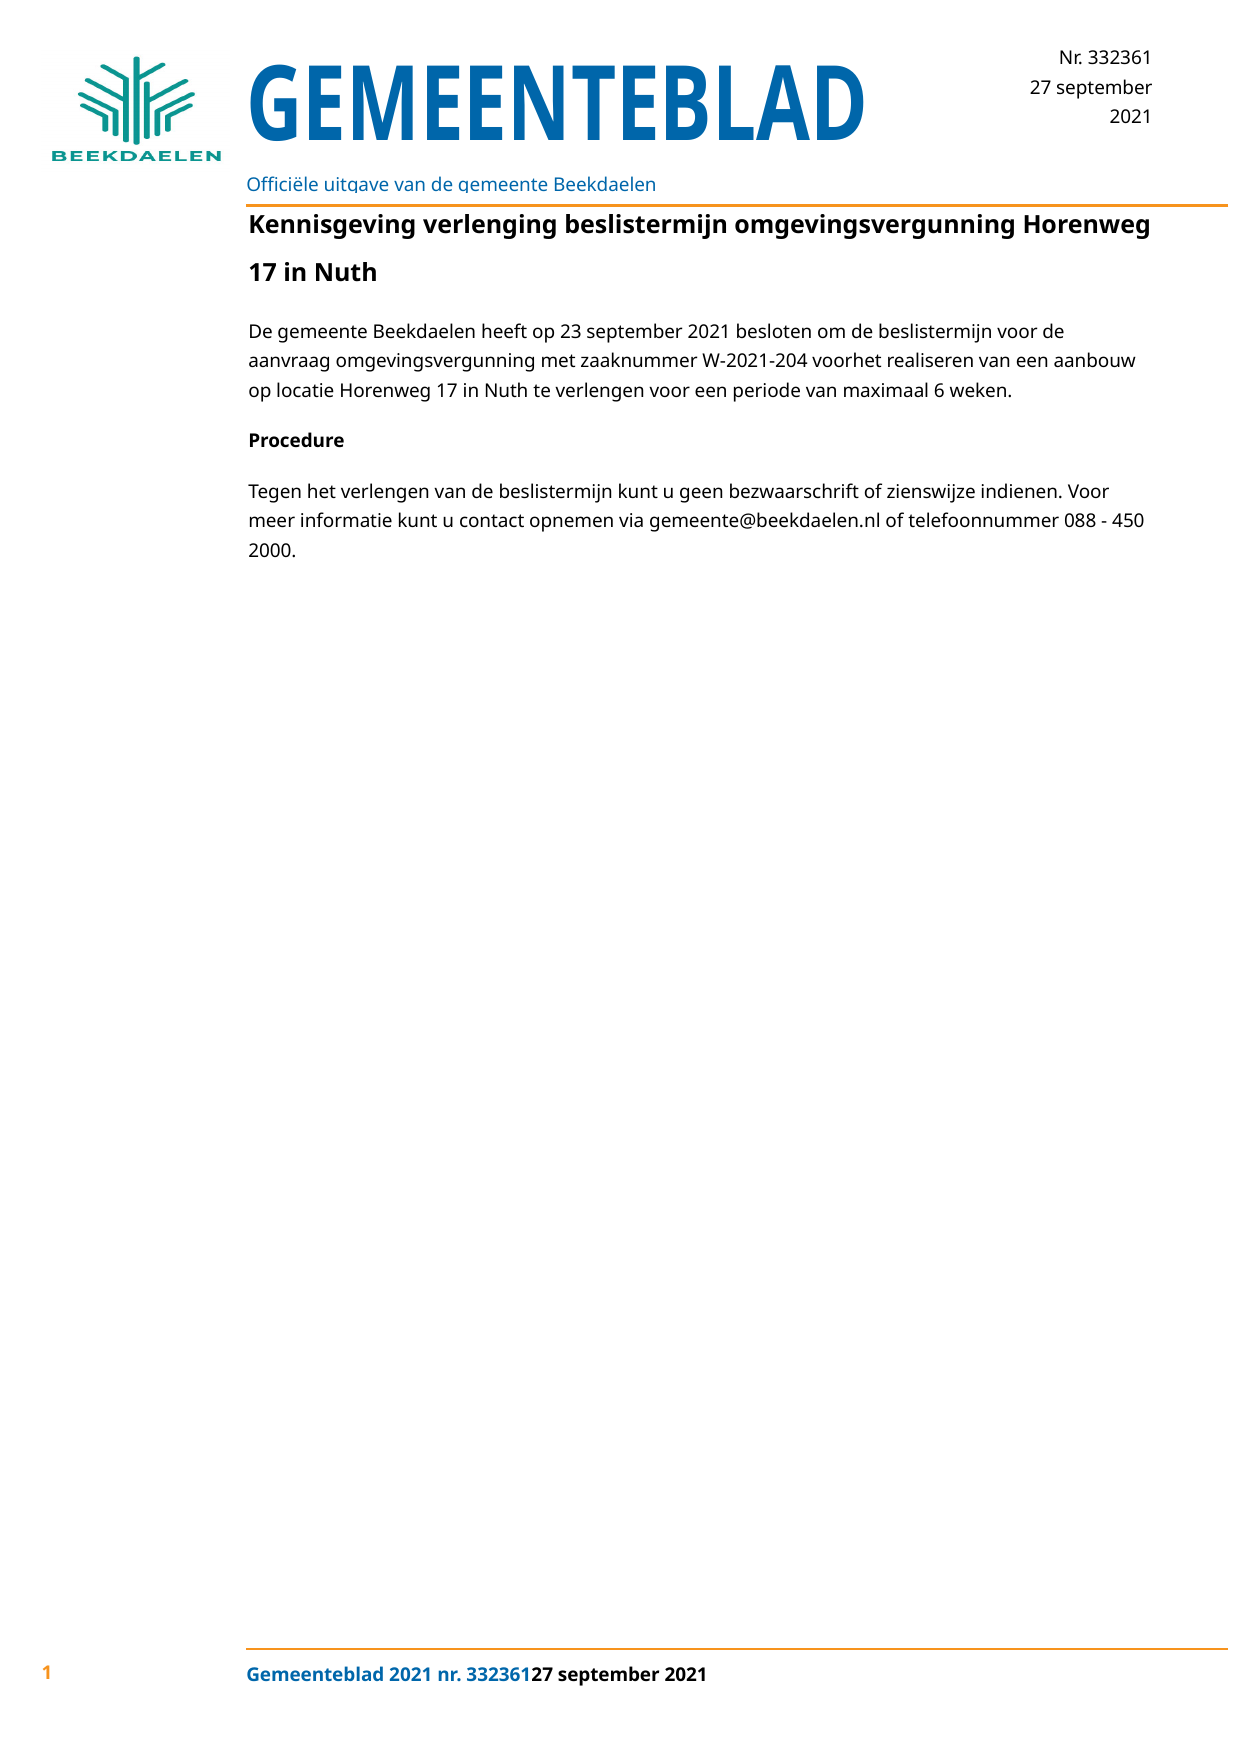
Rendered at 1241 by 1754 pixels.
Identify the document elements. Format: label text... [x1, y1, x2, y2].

text Tegen het verlengen van de beslistermijn kunt u geen bezwaarschrift of zienswijze indienen. Voor meer informatie kunt u contact opnemen via gemeente@beekdaelen.nl of telefoonnummer 088 - 450 2000. [248, 478, 1152, 563]
text Procedure [248, 427, 1152, 453]
picture [41, 47, 231, 172]
text Kennisgeving verlenging beslistermijn omgevingsvergunning Horenweg 17 in Nuth [248, 207, 1152, 288]
text De gemeente Beekdaelen heeft op 23 september 2021 besloten om de beslistermijn voor de aanvraag omgevingsvergunning met zaaknummer W-2021-204 voorhet realiseren van een aanbouw op locatie Horenweg 17 in Nuth te verlengen voor een periode van maximaal 6 weken. [248, 318, 1152, 403]
